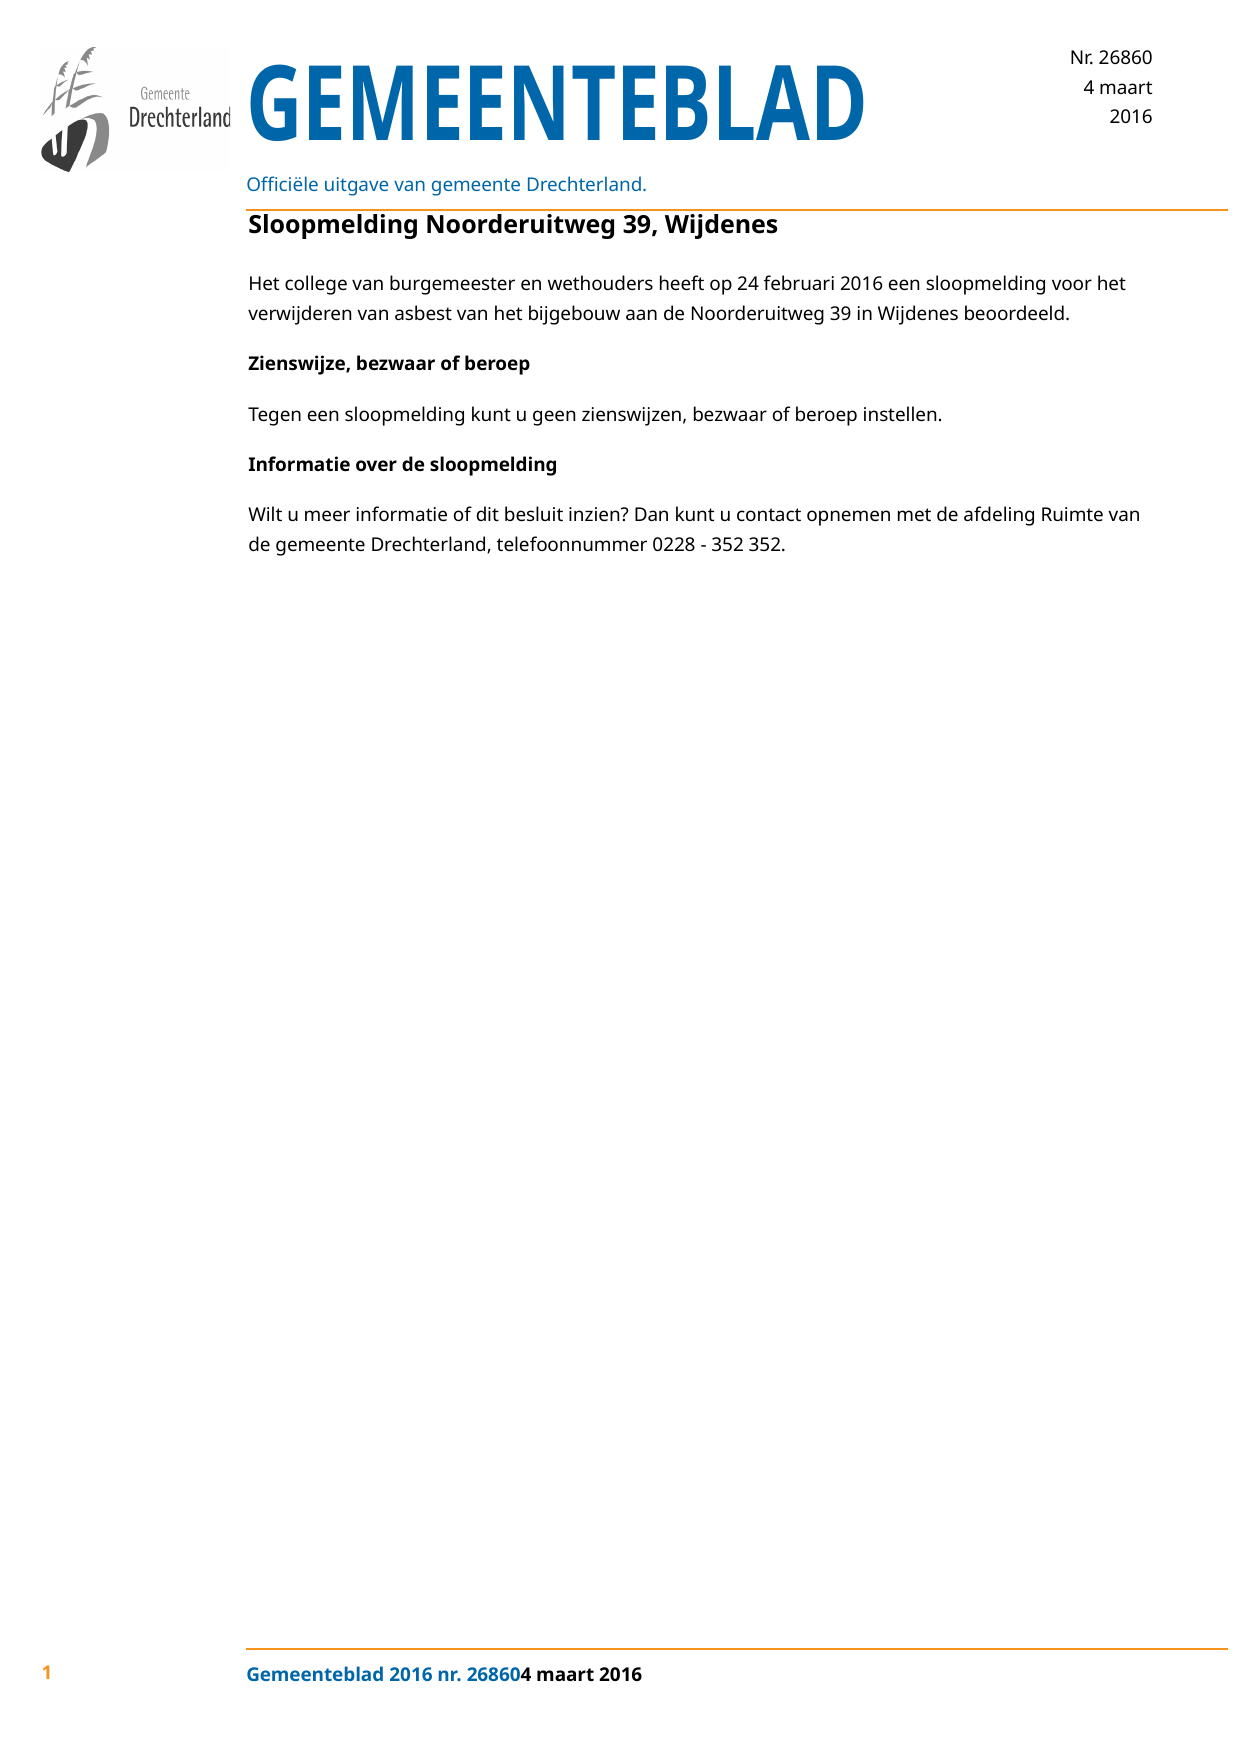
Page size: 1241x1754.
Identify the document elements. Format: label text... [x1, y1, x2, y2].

text Tegen een sloopmelding kunt u geen zienswijzen, bezwaar of beroep instellen. [248, 401, 1152, 426]
text Sloopmelding Noorderuitweg 39, Wijdenes [248, 211, 1152, 241]
text Informatie over de sloopmelding [248, 451, 1152, 477]
text Zienswijze, bezwaar of beroep [248, 350, 1152, 376]
picture [41, 47, 231, 172]
text Wilt u meer informatie of dit besluit inzien? Dan kunt u contact opnemen met de afdeling Ruimte van de gemeente Drechterland, telefoonnummer 0228 - 352 352. [248, 502, 1152, 557]
text Het college van burgemeester en wethouders heeft op 24 februari 2016 een sloopmelding voor het verwijderen van asbest van het bijgebouw aan de Noorderuitweg 39 in Wijdenes beoordeeld. [248, 270, 1152, 326]
